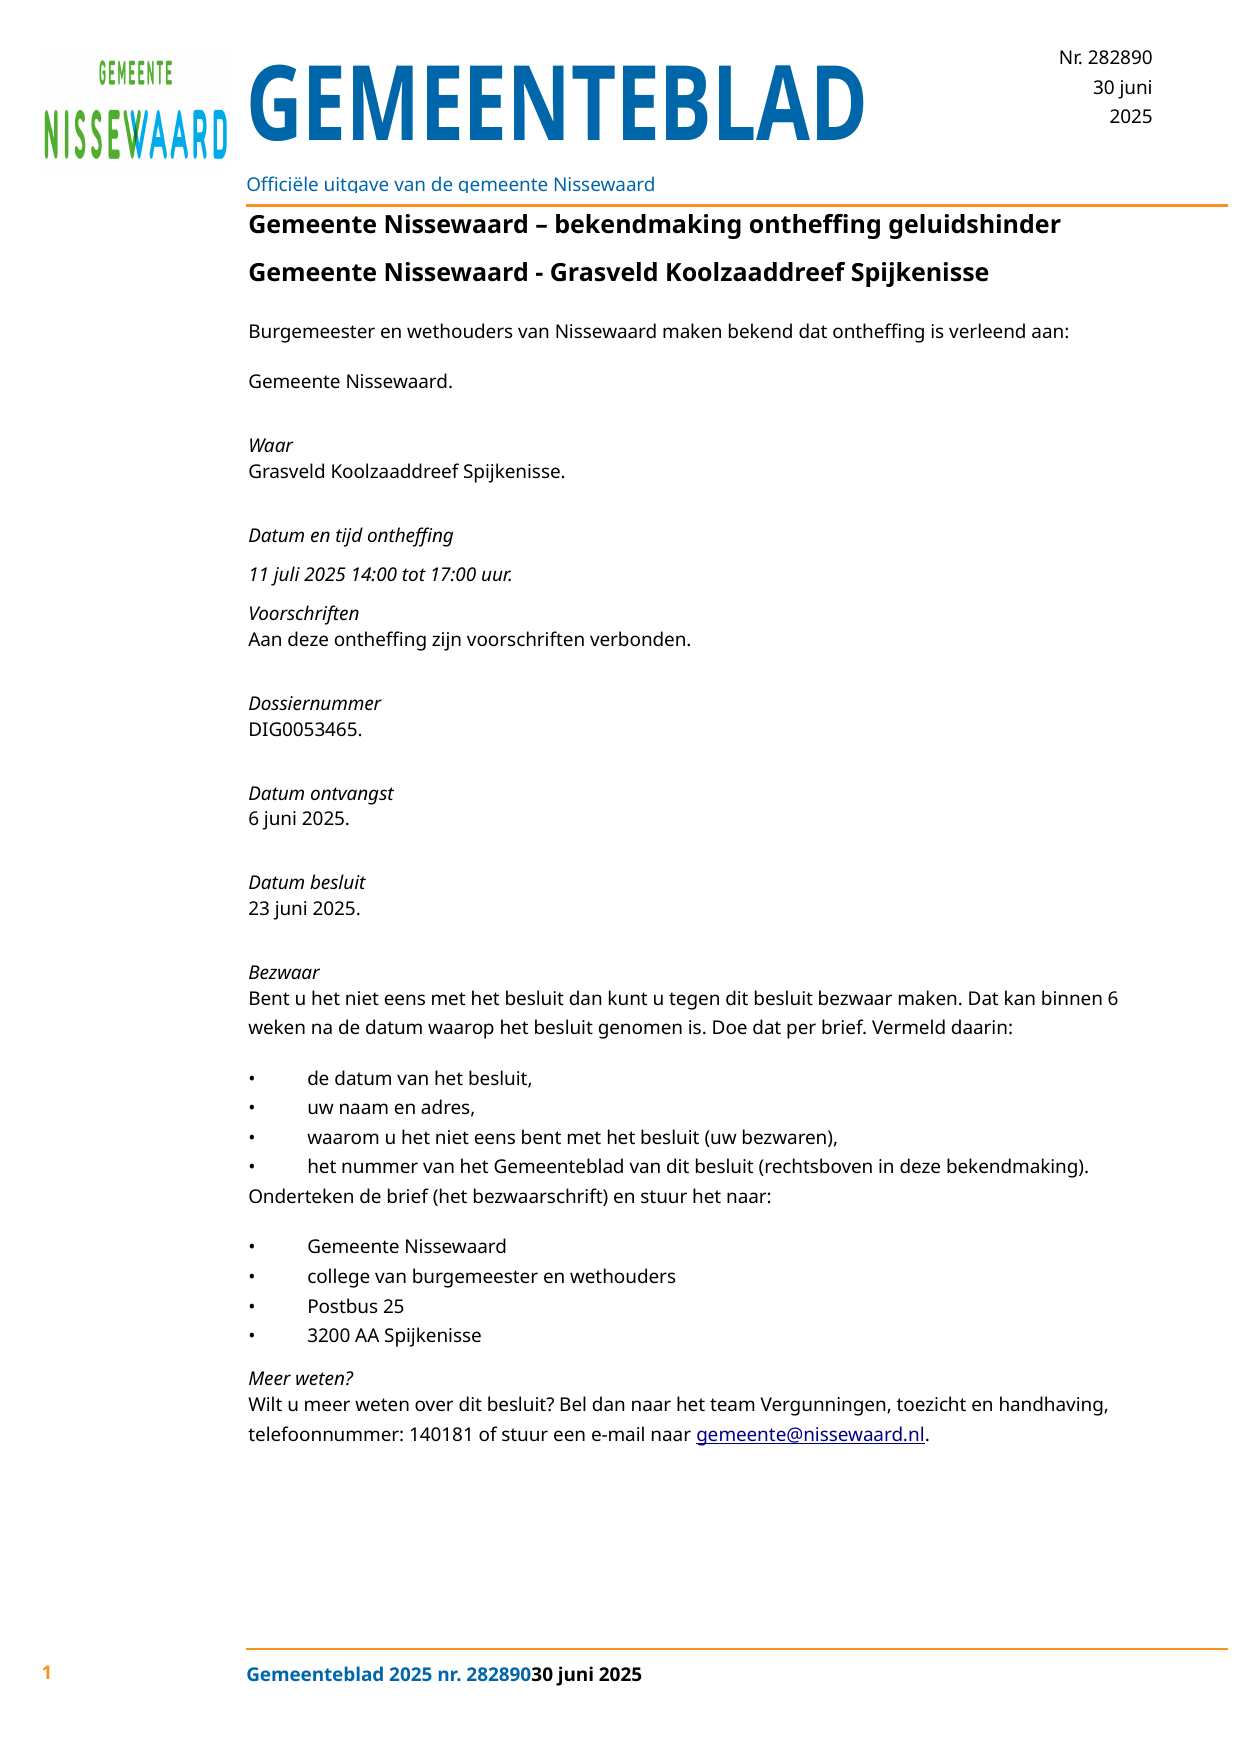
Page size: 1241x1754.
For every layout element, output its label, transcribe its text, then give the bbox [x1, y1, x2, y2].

text Voorschriften [248, 601, 1152, 626]
text 6 juni 2025. [248, 806, 1152, 831]
text Gemeente Nissewaard – bekendmaking ontheffing geluidshinder Gemeente Nissewaard - Grasveld Koolzaaddreef Spijkenisse [248, 207, 1152, 288]
list uw naam en adres, [248, 1094, 1152, 1120]
text Datum en tijd ontheffing [248, 522, 1152, 548]
text 11 juli 2025 14:00 tot 17:00 uur. [248, 561, 1152, 587]
list de datum van het besluit, [248, 1065, 1152, 1091]
text Bent u het niet eens met het besluit dan kunt u tegen dit besluit bezwaar maken. Dat kan binnen 6 weken na de datum waarop het besluit genomen is. Doe dat per brief. Vermeld daarin: [248, 985, 1152, 1040]
text Onderteken de brief (het bezwaarschrift) en stuur het naar: [248, 1183, 1152, 1209]
text DIG0053465. [248, 716, 1152, 742]
text Wilt u meer weten over dit besluit? Bel dan naar het team Vergunningen, toezicht en handhaving, telefoonnummer: 140181 of stuur een e-mail naar gemeente@nissewaard.nl. [248, 1391, 1152, 1447]
text Datum ontvangst [248, 780, 1152, 806]
list het nummer van het Gemeenteblad van dit besluit (rechtsboven in deze bekendmaking). [248, 1154, 1152, 1179]
text Dossiernummer [248, 690, 1152, 716]
list Gemeente Nissewaard [248, 1234, 1152, 1259]
text Aan deze ontheffing zijn voorschriften verbonden. [248, 626, 1152, 652]
text Datum besluit [248, 869, 1152, 895]
text 23 juni 2025. [248, 895, 1152, 921]
text Gemeente Nissewaard. [248, 368, 1152, 394]
list waarom u het niet eens bent met het besluit (uw bezwaren), [248, 1124, 1152, 1150]
text Meer weten? [248, 1366, 1152, 1391]
list 3200 AA Spijkenisse [248, 1322, 1152, 1348]
list college van burgemeester en wethouders [248, 1263, 1152, 1289]
text Bezwaar [248, 959, 1152, 985]
text Grasveld Koolzaaddreef Spijkenisse. [248, 458, 1152, 484]
text Waar [248, 432, 1152, 458]
list Postbus 25 [248, 1293, 1152, 1319]
picture [41, 47, 231, 172]
text Burgemeester en wethouders van Nissewaard maken bekend dat ontheffing is verleend aan: [248, 318, 1152, 344]
